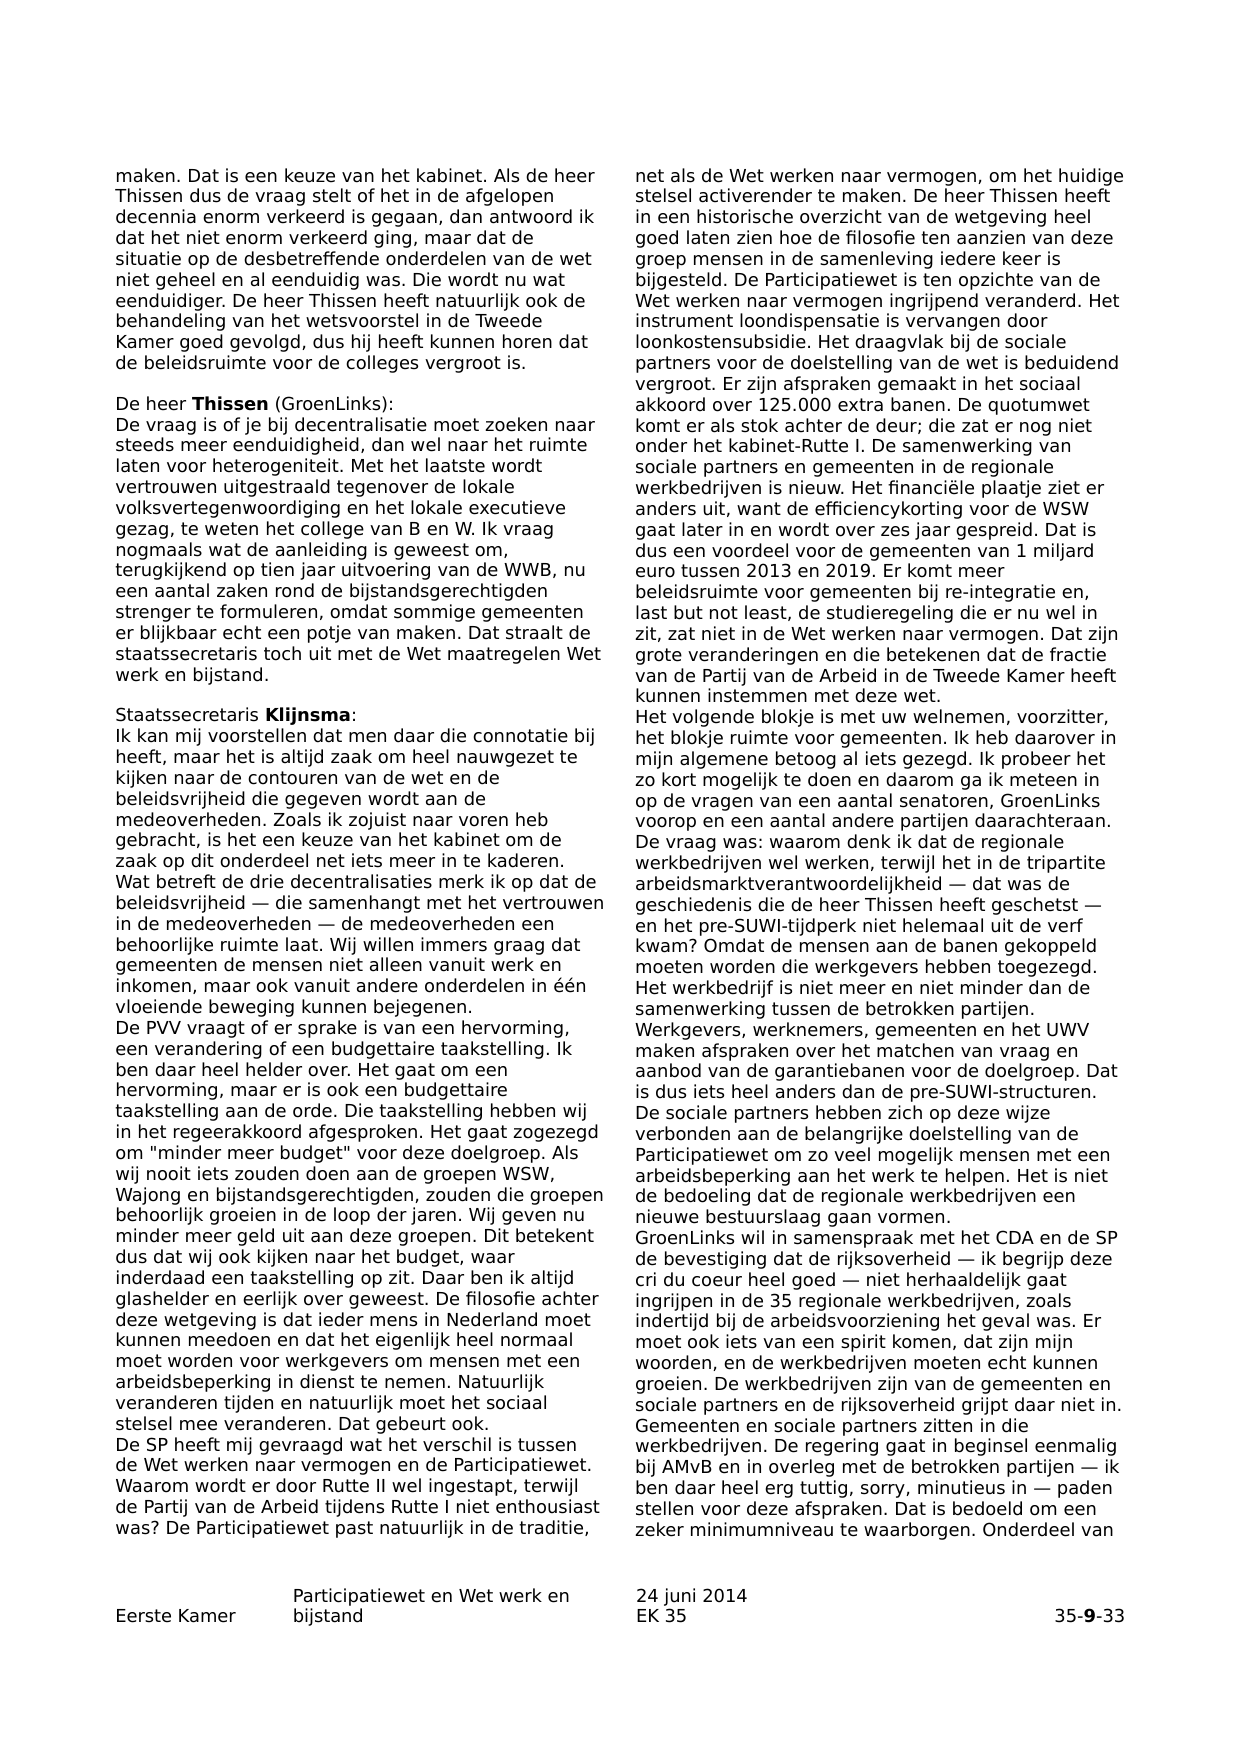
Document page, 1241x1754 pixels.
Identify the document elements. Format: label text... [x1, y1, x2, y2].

text De heer Thissen (GroenLinks): [115, 394, 605, 414]
text Staatssecretaris Klijnsma: [115, 705, 605, 726]
text maken. Dat is een keuze van het kabinet. Als de heer Thissen dus de vraag stelt of het in de afgelopen decennia enorm verkeerd is gegaan, dan antwoord ik dat het niet enorm verkeerd ging, maar dat de situatie op de desbetreffende onderdelen van de wet niet geheel en al eenduidig was. Die wordt nu wat eenduidiger. De heer Thissen heeft natuurlijk ook de behandeling van het wetsvoorstel in de Tweede Kamer goed gevolgd, dus hij heeft kunnen horen dat de beleidsruimte voor de colleges vergroot is. [115, 165, 605, 374]
text Het volgende blokje is met uw welnemen, voorzitter, het blokje ruimte voor gemeenten. Ik heb daarover in mijn algemene betoog al iets gezegd. Ik probeer het zo kort mogelijk te doen en daarom ga ik meteen in op de vragen van een aantal senatoren, GroenLinks voorop en een aantal andere partijen daarachteraan. De vraag was: waarom denk ik dat de regionale werkbedrijven wel werken, terwijl het in de tripartite arbeidsmarktverantwoordelijkheid — dat was de geschiedenis die de heer Thissen heeft geschetst — en het pre-SUWI-tijdperk niet helemaal uit de verf kwam? Omdat de mensen aan de banen gekoppeld moeten worden die werkgevers hebben toegezegd. Het werkbedrijf is niet meer en niet minder dan de samenwerking tussen de betrokken partijen. Werkgevers, werknemers, gemeenten en het UWV maken afspraken over het matchen van vraag en aanbod van de garantiebanen voor de doelgroep. Dat is dus iets heel anders dan de pre-SUWI-structuren. De sociale partners hebben zich op deze wijze verbonden aan de belangrijke doelstelling van de Participatiewet om zo veel mogelijk mensen met een arbeidsbeperking aan het werk te helpen. Het is niet de bedoeling dat de regionale werkbedrijven een nieuwe bestuurslaag gaan vormen. [635, 707, 1125, 1228]
text Ik kan mij voorstellen dat men daar die connotatie bij heeft, maar het is altijd zaak om heel nauwgezet te kijken naar de contouren van de wet en de beleidsvrijheid die gegeven wordt aan de medeoverheden. Zoals ik zojuist naar voren heb gebracht, is het een keuze van het kabinet om de zaak op dit onderdeel net iets meer in te kaderen. Wat betreft de drie decentralisaties merk ik op dat de beleidsvrijheid — die samenhangt met het vertrouwen in de medeoverheden — de medeoverheden een behoorlijke ruimte laat. Wij willen immers graag dat gemeenten de mensen niet alleen vanuit werk en inkomen, maar ook vanuit andere onderdelen in één vloeiende beweging kunnen bejegenen. [115, 726, 605, 1018]
text De PVV vraagt of er sprake is van een hervorming, een verandering of een budgettaire taakstelling. Ik ben daar heel helder over. Het gaat om een hervorming, maar er is ook een budgettaire taakstelling aan de orde. Die taakstelling hebben wij in het regeerakkoord afgesproken. Het gaat zogezegd om "minder meer budget" voor deze doelgroep. Als wij nooit iets zouden doen aan de groepen WSW, Wajong en bijstandsgerechtigden, zouden die groepen behoorlijk groeien in de loop der jaren. Wij geven nu minder meer geld uit aan deze groepen. Dit betekent dus dat wij ook kijken naar het budget, waar inderdaad een taakstelling op zit. Daar ben ik altijd glashelder en eerlijk over geweest. De filosofie achter deze wetgeving is dat ieder mens in Nederland moet kunnen meedoen en dat het eigenlijk heel normaal moet worden voor werkgevers om mensen met een arbeidsbeperking in dienst te nemen. Natuurlijk veranderen tijden en natuurlijk moet het sociaal stelsel mee veranderen. Dat gebeurt ook. [115, 1018, 605, 1434]
text GroenLinks wil in samenspraak met het CDA en de SP de bevestiging dat de rijksoverheid — ik begrijp deze cri du coeur heel goed — niet herhaaldelijk gaat ingrijpen in de 35 regionale werkbedrijven, zoals indertijd bij de arbeidsvoorziening het geval was. Er moet ook iets van een spirit komen, dat zijn mijn woorden, en de werkbedrijven moeten echt kunnen groeien. De werkbedrijven zijn van de gemeenten en sociale partners en de rijksoverheid grijpt daar niet in. Gemeenten en sociale partners zitten in die werkbedrijven. De regering gaat in beginsel eenmalig bij AMvB en in overleg met de betrokken partijen — ik ben daar heel erg tuttig, sorry, minutieus in — paden stellen voor deze afspraken. Dat is bedoeld om een zeker minimumniveau te waarborgen. Onderdeel van [635, 1228, 1125, 1540]
text De SP heeft mij gevraagd wat het verschil is tussen de Wet werken naar vermogen en de Participatiewet. Waarom wordt er door Rutte II wel ingestapt, terwijl de Partij van de Arbeid tijdens Rutte I niet enthousiast was? De Participatiewet past natuurlijk in de traditie, [115, 1434, 605, 1538]
text net als de Wet werken naar vermogen, om het huidige stelsel activerender te maken. De heer Thissen heeft in een historische overzicht van de wetgeving heel goed laten zien hoe de filosofie ten aanzien van deze groep mensen in de samenleving iedere keer is bijgesteld. De Participatiewet is ten opzichte van de Wet werken naar vermogen ingrijpend veranderd. Het instrument loondispensatie is vervangen door loonkostensubsidie. Het draagvlak bij de sociale partners voor de doelstelling van de wet is beduidend vergroot. Er zijn afspraken gemaakt in het sociaal akkoord over 125.000 extra banen. De quotumwet komt er als stok achter de deur; die zat er nog niet onder het kabinet-Rutte I. De samenwerking van sociale partners en gemeenten in de regionale werkbedrijven is nieuw. Het financiële plaatje ziet er anders uit, want de efficiencykorting voor de WSW gaat later in en wordt over zes jaar gespreid. Dat is dus een voordeel voor de gemeenten van 1 miljard euro tussen 2013 en 2019. Er komt meer beleidsruimte voor gemeenten bij re-integratie en, last but not least, de studieregeling die er nu wel in zit, zat niet in de Wet werken naar vermogen. Dat zijn grote veranderingen en die betekenen dat de fractie van de Partij van de Arbeid in de Tweede Kamer heeft kunnen instemmen met deze wet. [635, 165, 1125, 707]
text De vraag is of je bij decentralisatie moet zoeken naar steeds meer eenduidigheid, dan wel naar het ruimte laten voor heterogeniteit. Met het laatste wordt vertrouwen uitgestraald tegenover de lokale volksvertegenwoordiging en het lokale executieve gezag, te weten het college van B en W. Ik vraag nogmaals wat de aanleiding is geweest om, terugkijkend op tien jaar uitvoering van de WWB, nu een aantal zaken rond de bijstandsgerechtigden strenger te formuleren, omdat sommige gemeenten er blijkbaar echt een potje van maken. Dat straalt de staatssecretaris toch uit met de Wet maatregelen Wet werk en bijstand. [115, 414, 605, 685]
